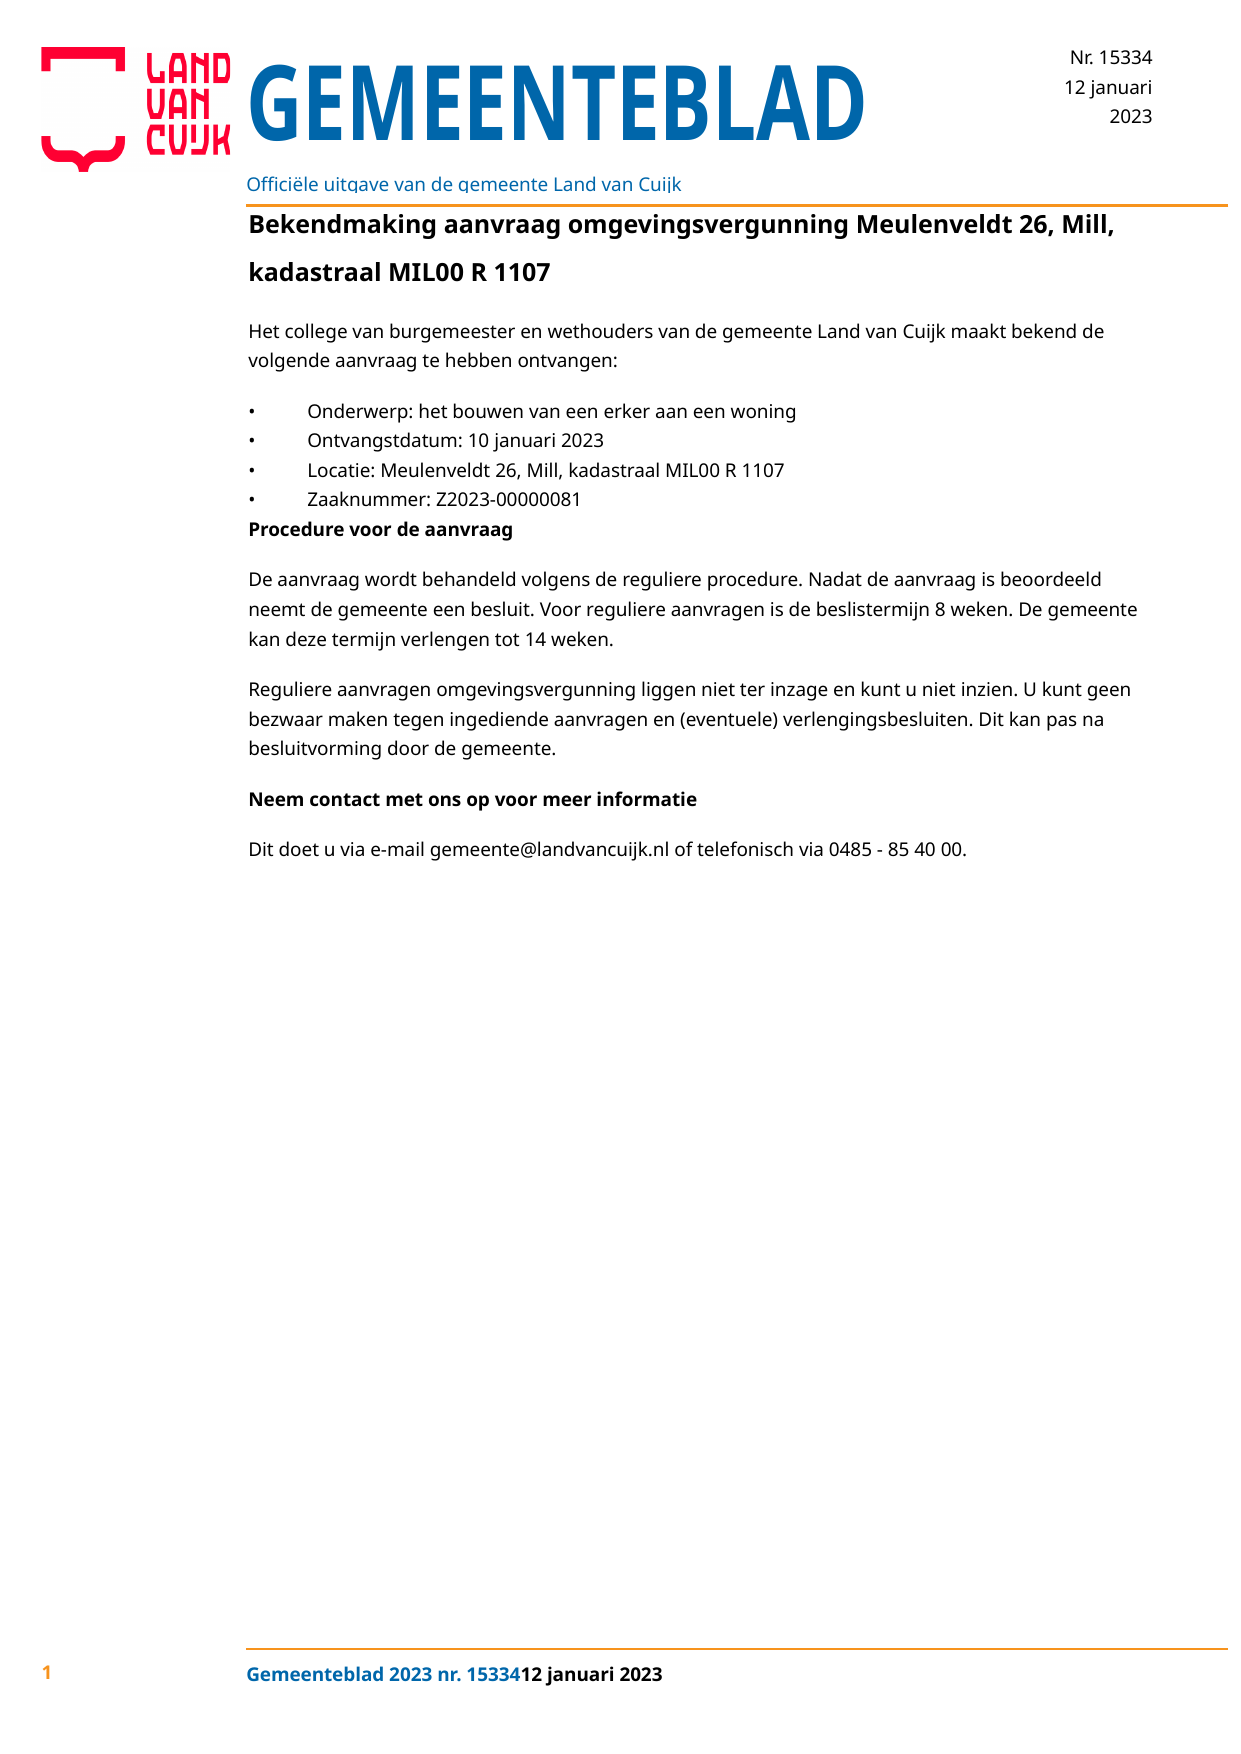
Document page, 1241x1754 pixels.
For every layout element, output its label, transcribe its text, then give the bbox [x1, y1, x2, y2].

list Onderwerp: het bouwen van een erker aan een woning [248, 398, 1152, 424]
text Bekendmaking aanvraag omgevingsvergunning Meulenveldt 26, Mill, kadastraal MIL00 R 1107 [248, 207, 1152, 288]
picture [41, 47, 231, 172]
text Procedure voor de aanvraag [248, 516, 1152, 542]
text De aanvraag wordt behandeld volgens de reguliere procedure. Nadat de aanvraag is beoordeeld neemt de gemeente een besluit. Voor reguliere aanvragen is de beslistermijn 8 weken. De gemeente kan deze termijn verlengen tot 14 weken. [248, 567, 1152, 652]
list Ontvangstdatum: 10 januari 2023 [248, 427, 1152, 453]
text Dit doet u via e-mail gemeente@landvancuijk.nl of telefonisch via 0485 - 85 40 00. [248, 836, 1152, 862]
text Reguliere aanvragen omgevingsvergunning liggen niet ter inzage en kunt u niet inzien. U kunt geen bezwaar maken tegen ingediende aanvragen en (eventuele) verlengingsbesluiten. Dit kan pas na besluitvorming door de gemeente. [248, 676, 1152, 761]
list Locatie: Meulenveldt 26, Mill, kadastraal MIL00 R 1107 [248, 457, 1152, 483]
text Het college van burgemeester en wethouders van de gemeente Land van Cuijk maakt bekend de volgende aanvraag te hebben ontvangen: [248, 318, 1152, 373]
text Neem contact met ons op voor meer informatie [248, 786, 1152, 812]
list Zaaknummer: Z2023-00000081 [248, 487, 1152, 512]
